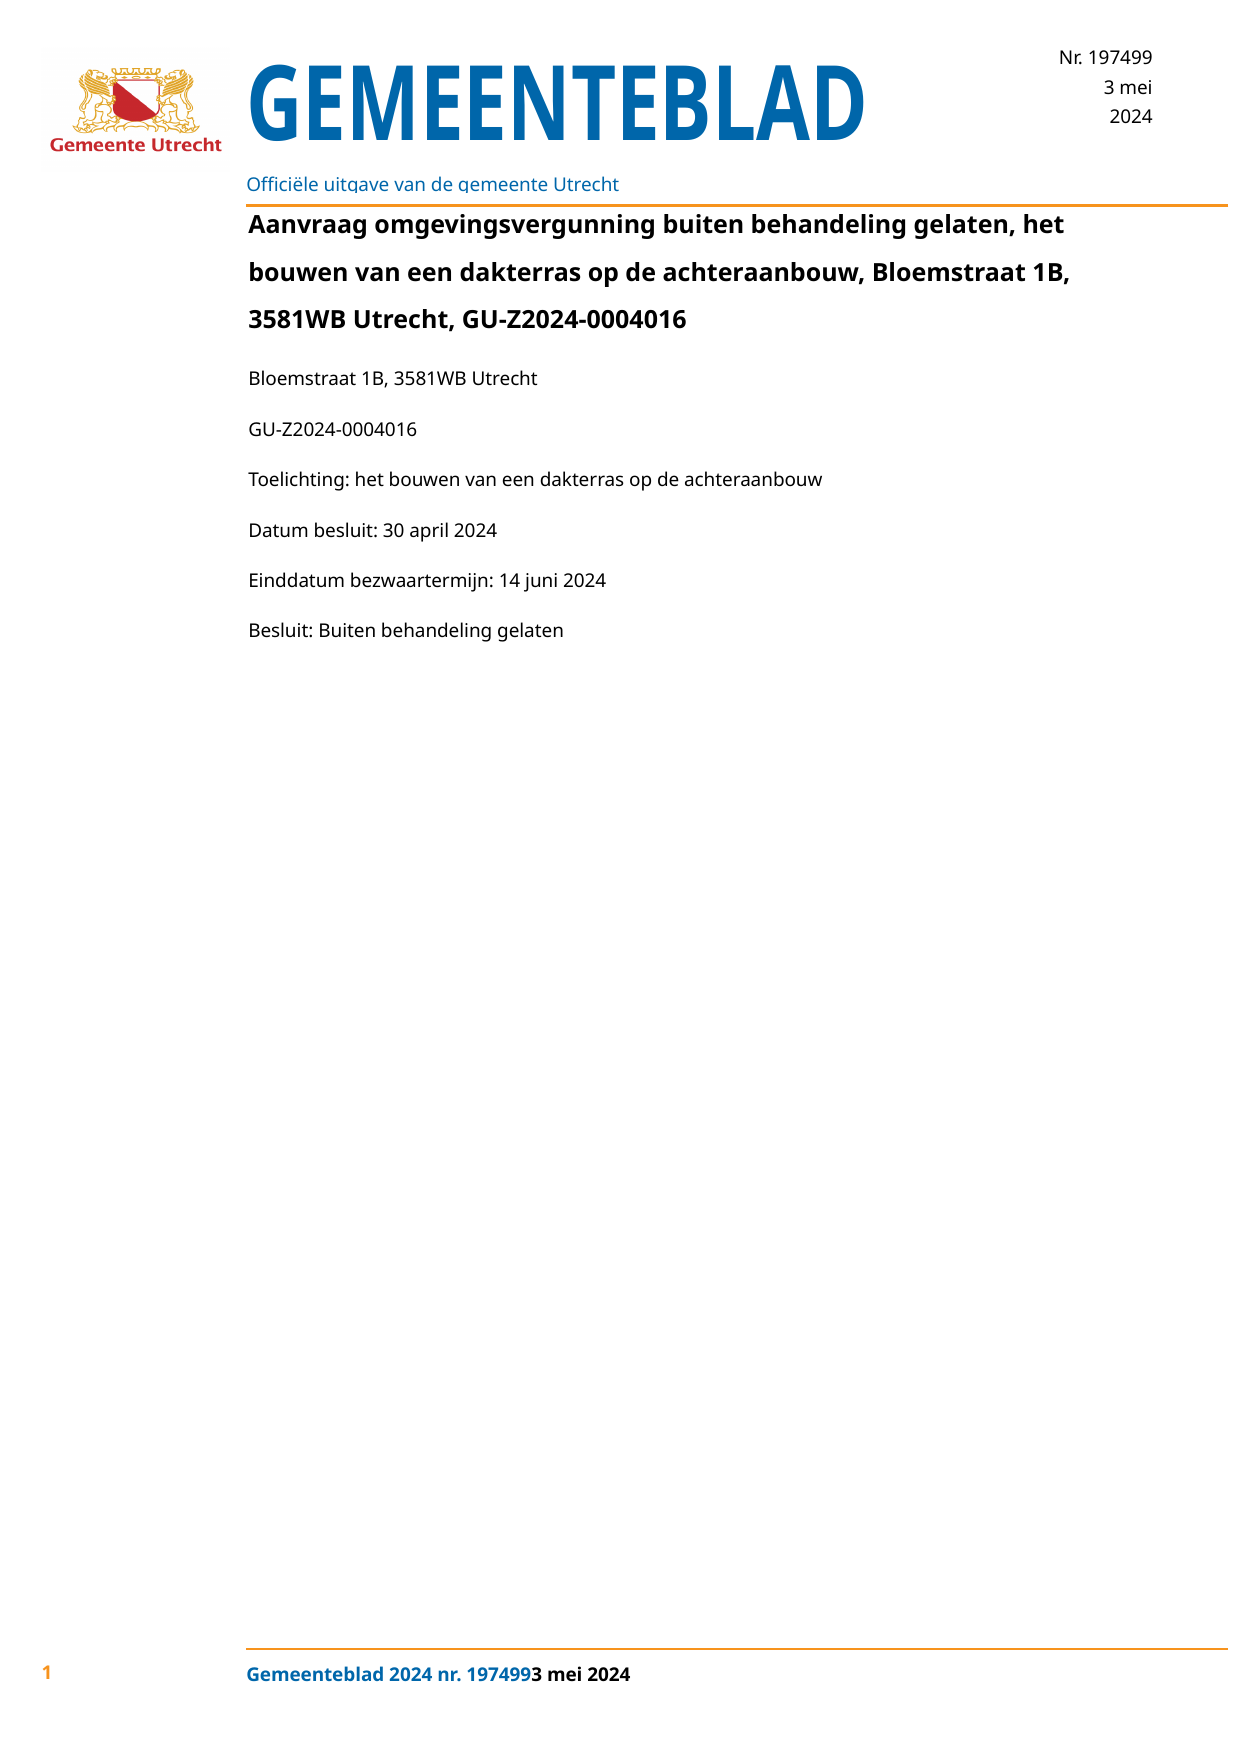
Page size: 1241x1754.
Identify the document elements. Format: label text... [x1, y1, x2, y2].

picture [41, 47, 231, 172]
text Bloemstraat 1B, 3581WB Utrecht [248, 366, 1152, 391]
text GU-Z2024-0004016 [248, 416, 1152, 442]
text Aanvraag omgevingsvergunning buiten behandeling gelaten, het bouwen van een dakterras op de achteraanbouw, Bloemstraat 1B, 3581WB Utrecht, GU-Z2024-0004016 [248, 207, 1152, 336]
text Toelichting: het bouwen van een dakterras op de achteraanbouw [248, 466, 1152, 492]
text Besluit: Buiten behandeling gelaten [248, 618, 1152, 643]
text Einddatum bezwaartermijn: 14 juni 2024 [248, 567, 1152, 593]
text Datum besluit: 30 april 2024 [248, 517, 1152, 542]
